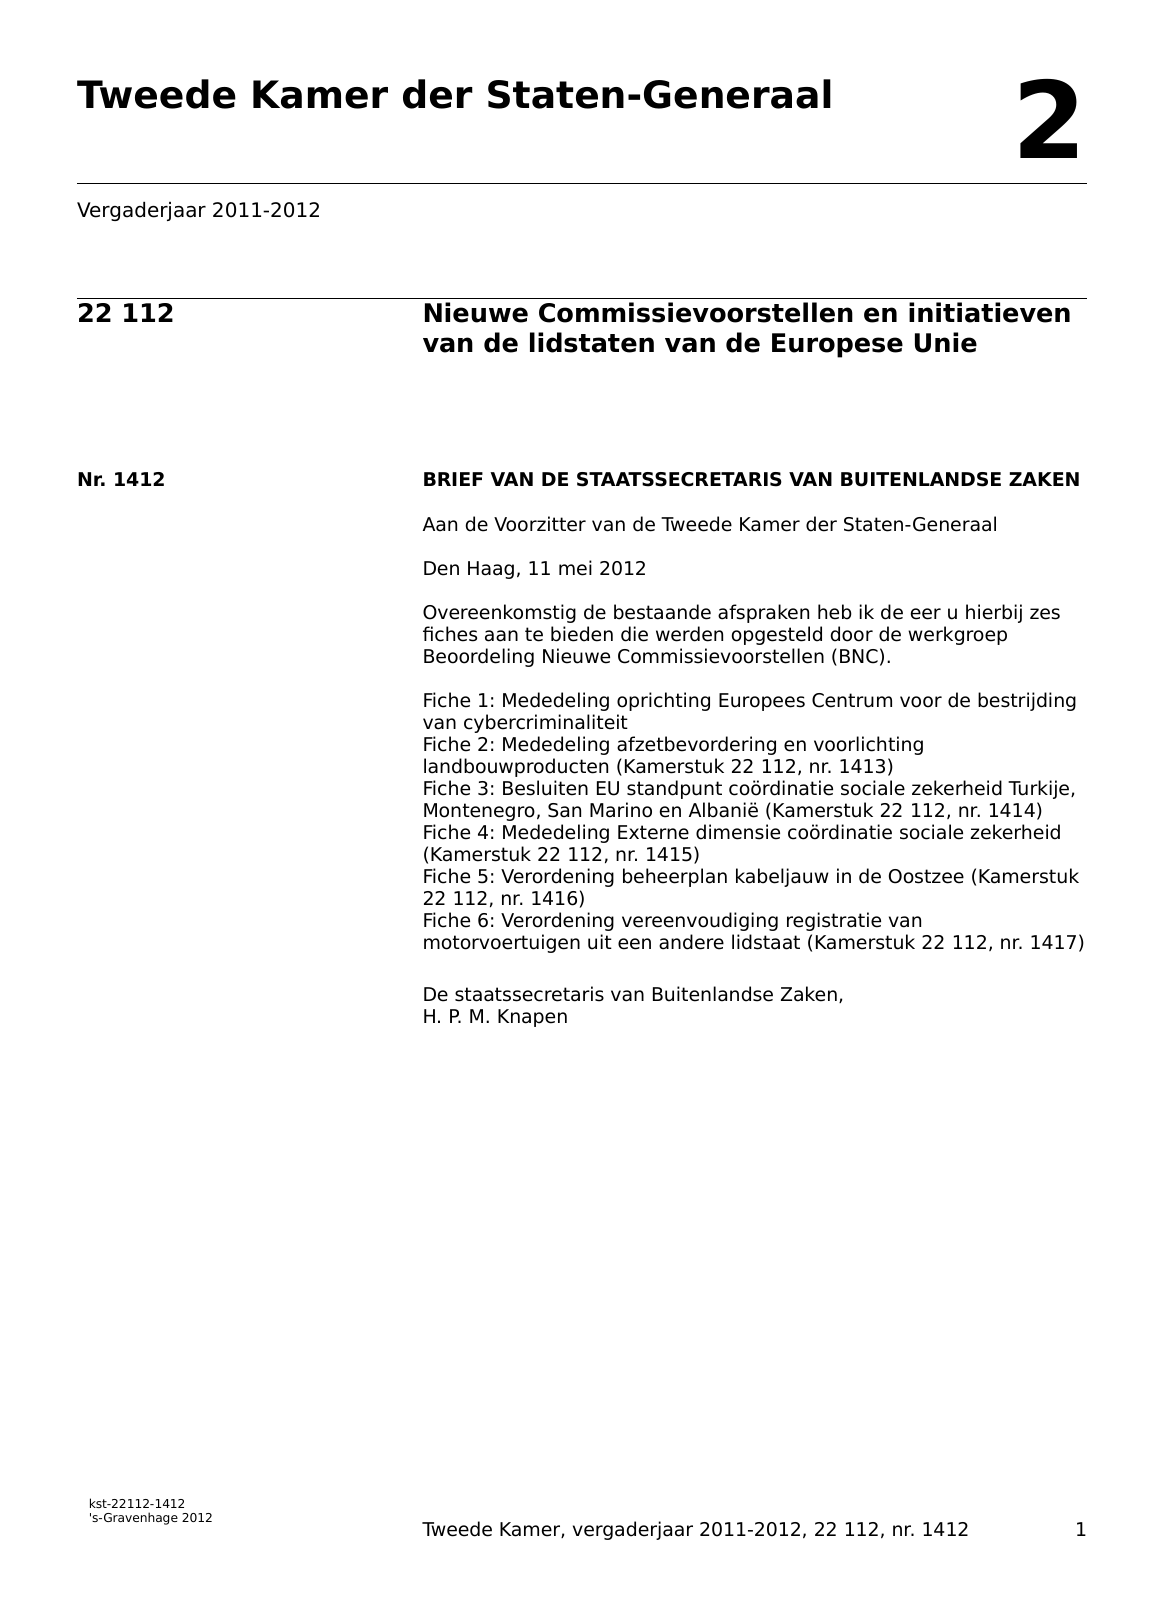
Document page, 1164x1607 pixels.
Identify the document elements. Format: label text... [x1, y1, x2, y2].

table_header Tweede Kamer der Staten-Generaal [77, 59, 886, 183]
text Overeenkomstig de bestaande afspraken heb ik de eer u hierbij zes fiches aan te bieden die werden opgesteld door de werkgroep Beoordeling Nieuwe Commissievoorstellen (BNC). [422, 602, 1087, 668]
text Aan de Voorzitter van de Tweede Kamer der Staten-Generaal [422, 513, 1087, 536]
text Fiche 2: Mededeling afzetbevordering en voorlichting landbouwproducten (Kamerstuk 22 112, nr. 1413) [422, 734, 1087, 778]
text Fiche 1: Mededeling oprichting Europees Centrum voor de bestrijding van cybercriminaliteit [422, 690, 1087, 734]
table_header 2 [886, 59, 1087, 183]
text Fiche 5: Verordening beheerplan kabeljauw in de Oostzee (Kamerstuk 22 112, nr. 1416) [422, 866, 1087, 910]
text 's-Gravenhage 2012 [88, 1511, 323, 1525]
text De staatssecretaris van Buitenlandse Zaken, H. P. M. Knapen [422, 984, 1087, 1028]
text Den Haag, 11 mei 2012 [422, 558, 1087, 580]
text Fiche 6: Verordening vereenvoudiging registratie van motorvoertuigen uit een andere lidstaat (Kamerstuk 22 112, nr. 1417) [422, 910, 1087, 954]
subtitle Nr. 1412 BRIEF VAN DE STAATSSECRETARIS VAN BUITENLANDSE ZAKEN [77, 469, 1087, 491]
text Fiche 4: Mededeling Externe dimensie coördinatie sociale zekerheid (Kamerstuk 22 112, nr. 1415) [422, 822, 1087, 866]
subtitle 22 112 Nieuwe Commissievoorstellen en initiatieven van de lidstaten van de Europese Unie [77, 299, 1087, 358]
text Fiche 3: Besluiten EU standpunt coördinatie sociale zekerheid Turkije, Montenegro, San Marino en Albanië (Kamerstuk 22 112, nr. 1414) [422, 778, 1087, 822]
table_cell Vergaderjaar 2011-2012 [77, 184, 1087, 298]
text kst-22112-1412 [88, 1497, 323, 1511]
